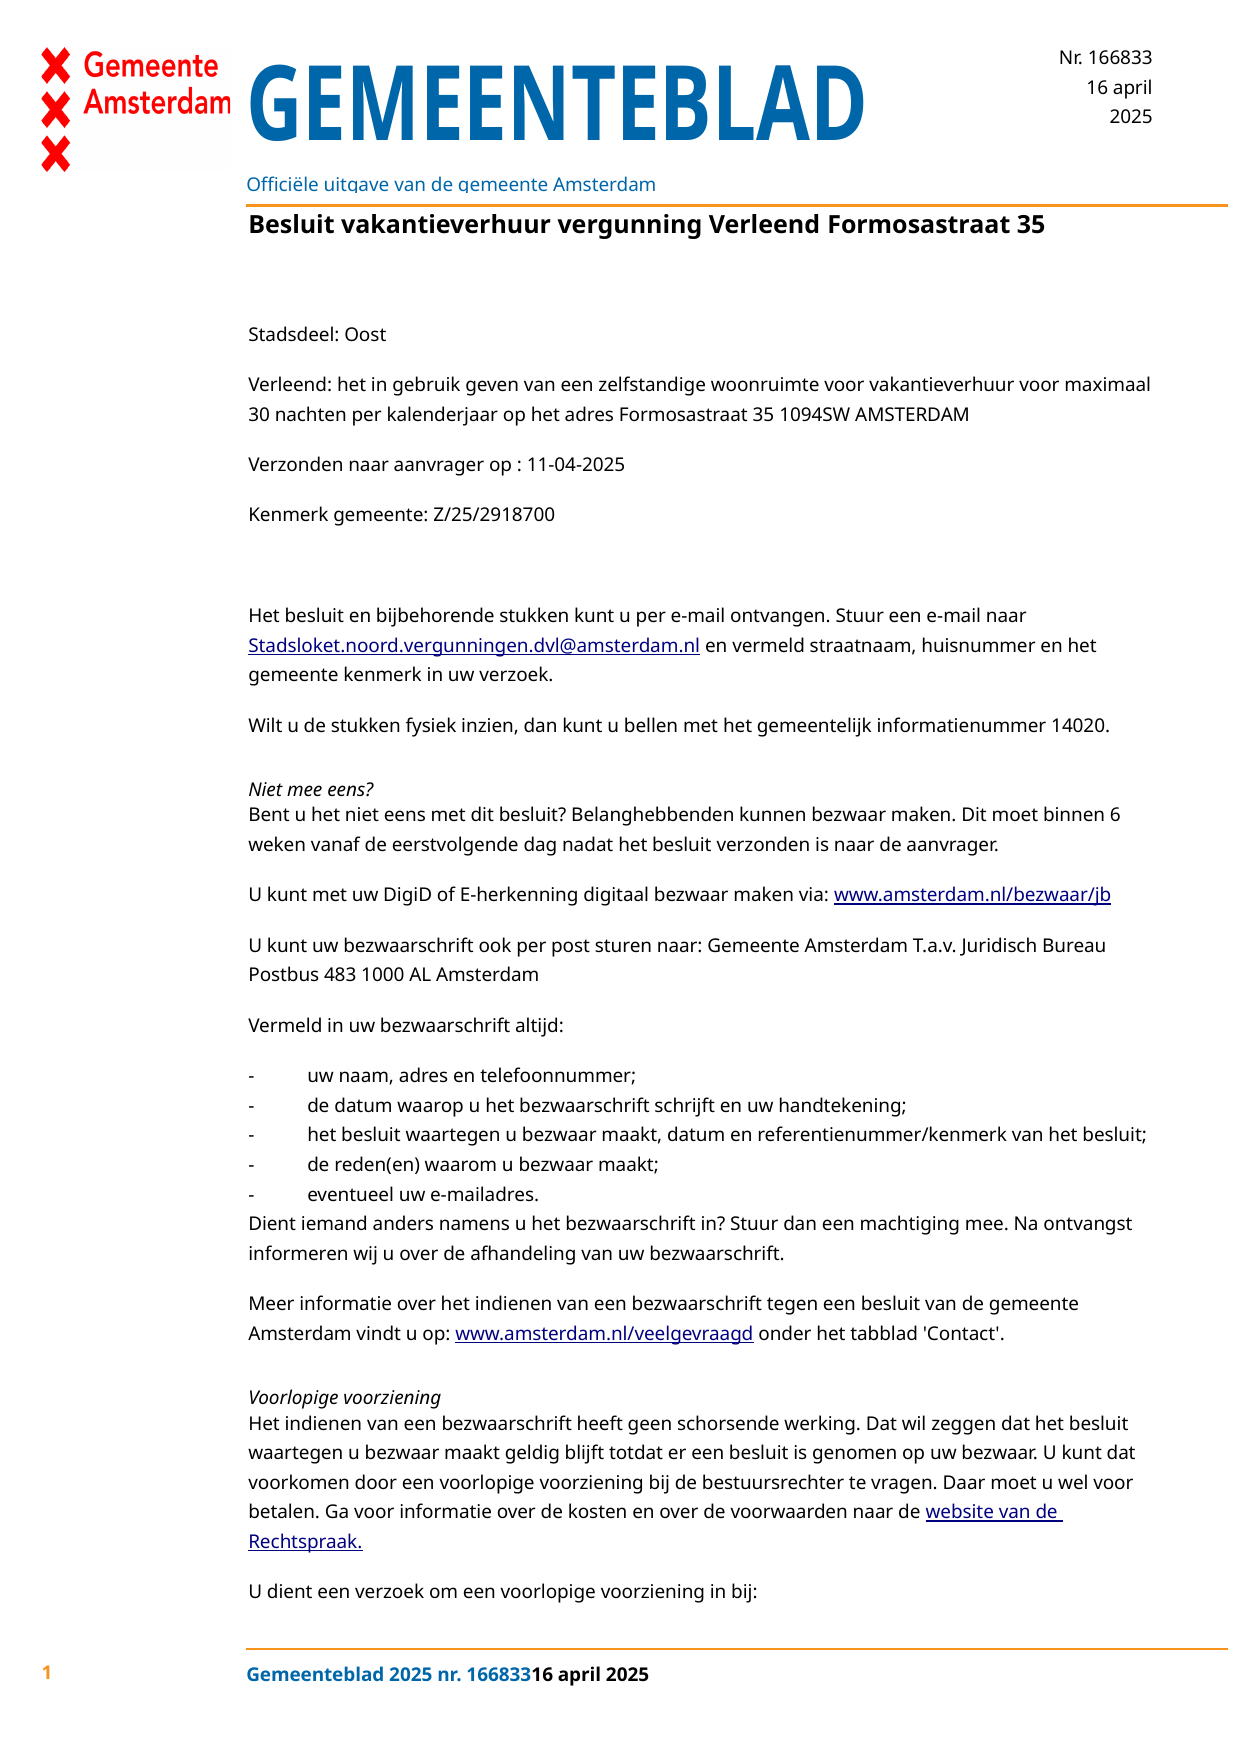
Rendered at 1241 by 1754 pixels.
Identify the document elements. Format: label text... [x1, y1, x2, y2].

text Verleend: het in gebruik geven van een zelfstandige woonruimte voor vakantieverhuur voor maximaal 30 nachten per kalenderjaar op het adres Formosastraat 35 1094SW AMSTERDAM [248, 371, 1152, 426]
text Niet mee eens? [248, 776, 1152, 802]
text Kenmerk gemeente: Z/25/2918700 [248, 502, 1152, 527]
text Besluit vakantieverhuur vergunning Verleend Formosastraat 35 [248, 207, 1152, 241]
text Dient iemand anders namens u het bezwaarschrift in? Stuur dan een machtiging mee. Na ontvangst informeren wij u over de afhandeling van uw bezwaarschrift. [248, 1210, 1152, 1266]
text U kunt uw bezwaarschrift ook per post sturen naar: Gemeente Amsterdam T.a.v. Juridisch Bureau Postbus 483 1000 AL Amsterdam [248, 932, 1152, 987]
list de datum waarop u het bezwaarschrift schrijft en uw handtekening; [248, 1092, 1152, 1118]
text Verzonden naar aanvrager op : 11-04-2025 [248, 451, 1152, 477]
text U dient een verzoek om een voorlopige voorziening in bij: [248, 1578, 1152, 1604]
text Meer informatie over het indienen van een bezwaarschrift tegen een besluit van de gemeente Amsterdam vindt u op: www.amsterdam.nl/veelgevraagd onder het tabblad 'Contact'. [248, 1290, 1152, 1346]
text Vermeld in uw bezwaarschrift altijd: [248, 1012, 1152, 1038]
text Voorlopige voorziening [248, 1384, 1152, 1410]
picture [41, 47, 231, 172]
list eventueel uw e-mailadres. [248, 1181, 1152, 1207]
list het besluit waartegen u bezwaar maakt, datum en referentienummer/kenmerk van het besluit; [248, 1122, 1152, 1147]
text Het indienen van een bezwaarschrift heeft geen schorsende werking. Dat wil zeggen dat het besluit waartegen u bezwaar maakt geldig blijft totdat er een besluit is genomen op uw bezwaar. U kunt dat voorkomen door een voorlopige voorziening bij de bestuursrechter te vragen. Daar moet u wel voor betalen. Ga voor informatie over de kosten en over de voorwaarden naar de website van de Rechtspraak. [248, 1410, 1152, 1554]
text Wilt u de stukken fysiek inzien, dan kunt u bellen met het gemeentelijk informatienummer 14020. [248, 712, 1152, 738]
text Bent u het niet eens met dit besluit? Belanghebbenden kunnen bezwaar maken. Dit moet binnen 6 weken vanaf de eerstvolgende dag nadat het besluit verzonden is naar de aanvrager. [248, 802, 1152, 857]
list uw naam, adres en telefoonnummer; [248, 1062, 1152, 1088]
text U kunt met uw DigiD of E-herkenning digitaal bezwaar maken via: www.amsterdam.nl/bezwaar/jb [248, 882, 1152, 907]
text Het besluit en bijbehorende stukken kunt u per e-mail ontvangen. Stuur een e-mail naar Stadsloket.noord.vergunningen.dvl@amsterdam.nl en vermeld straatnaam, huisnummer en het gemeente kenmerk in uw verzoek. [248, 602, 1152, 687]
text Stadsdeel: Oost [248, 321, 1152, 346]
list de reden(en) waarom u bezwaar maakt; [248, 1151, 1152, 1177]
